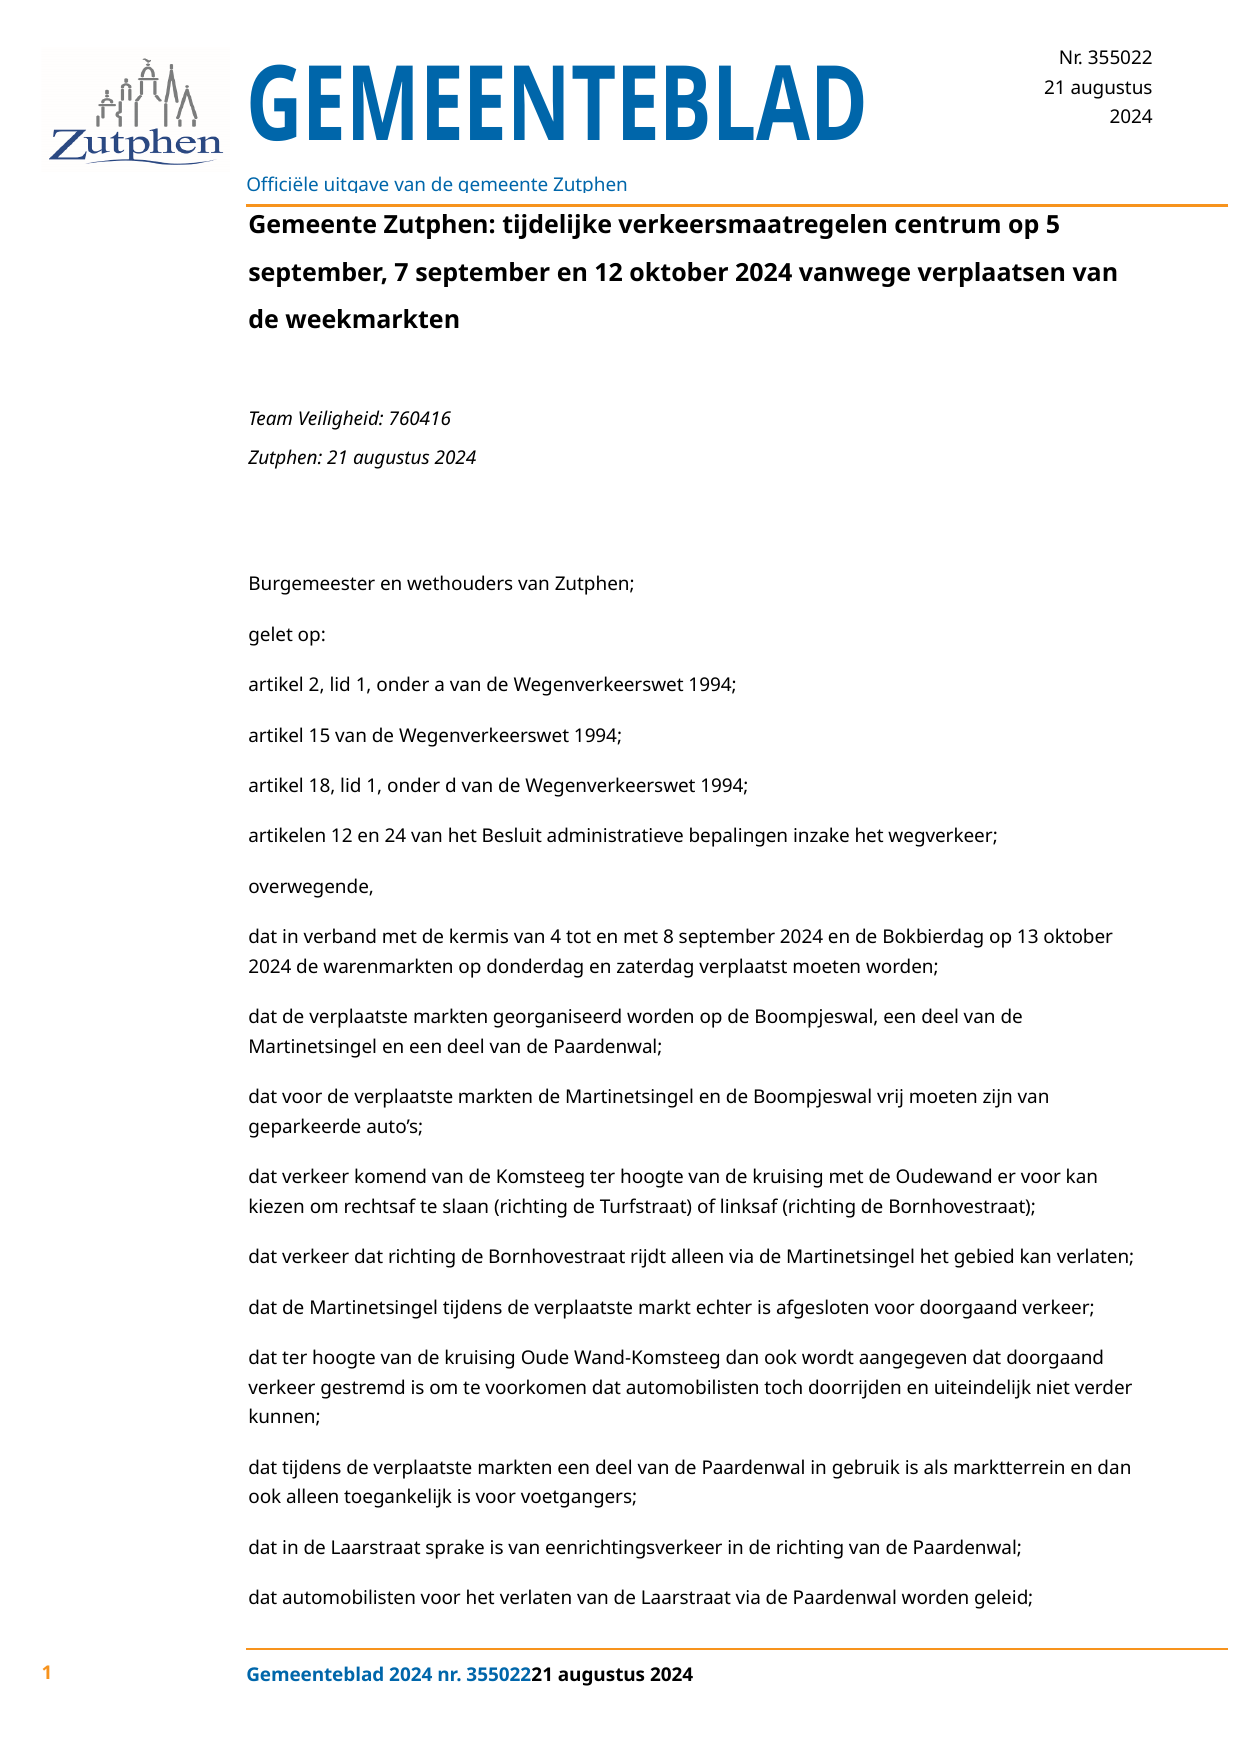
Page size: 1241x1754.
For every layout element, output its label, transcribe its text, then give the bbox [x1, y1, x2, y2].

text dat automobilisten voor het verlaten van de Laarstraat via de Paardenwal worden geleid; [248, 1584, 1152, 1610]
picture [41, 47, 231, 172]
text gelet op: [248, 621, 1152, 647]
text dat verkeer komend van de Komsteeg ter hoogte van de kruising met de Oudewand er voor kan kiezen om rechtsaf te slaan (richting de Turfstraat) of linksaf (richting de Bornhovestraat); [248, 1163, 1152, 1219]
text artikel 2, lid 1, onder a van de Wegenverkeerswet 1994; [248, 671, 1152, 697]
text dat in de Laarstraat sprake is van eenrichtingsverkeer in de richting van de Paardenwal; [248, 1534, 1152, 1560]
text dat de verplaatste markten georganiseerd worden op de Boompjeswal, een deel van de Martinetsingel en een deel van de Paardenwal; [248, 1003, 1152, 1059]
text dat de Martinetsingel tijdens de verplaatste markt echter is afgesloten voor doorgaand verkeer; [248, 1294, 1152, 1320]
text Zutphen: 21 augustus 2024 [248, 444, 1152, 470]
text dat verkeer dat richting de Bornhovestraat rijdt alleen via de Martinetsingel het gebied kan verlaten; [248, 1243, 1152, 1269]
text artikel 15 van de Wegenverkeerswet 1994; [248, 722, 1152, 748]
text dat ter hoogte van de kruising Oude Wand-Komsteeg dan ook wordt aangegeven dat doorgaand verkeer gestremd is om te voorkomen dat automobilisten toch doorrijden en uiteindelijk niet verder kunnen; [248, 1344, 1152, 1429]
text dat tijdens de verplaatste markten een deel van de Paardenwal in gebruik is als marktterrein en dan ook alleen toegankelijk is voor voetgangers; [248, 1454, 1152, 1509]
text artikel 18, lid 1, onder d van de Wegenverkeerswet 1994; [248, 772, 1152, 798]
text dat voor de verplaatste markten de Martinetsingel en de Boompjeswal vrij moeten zijn van geparkeerde auto’s; [248, 1083, 1152, 1139]
text Gemeente Zutphen: tijdelijke verkeersmaatregelen centrum op 5 september, 7 september en 12 oktober 2024 vanwege verplaatsen van de weekmarkten [248, 207, 1152, 336]
text Team Veiligheid: 760416 [248, 405, 1152, 431]
text overwegende, [248, 873, 1152, 899]
text Burgemeester en wethouders van Zutphen; [248, 571, 1152, 596]
text dat in verband met de kermis van 4 tot en met 8 september 2024 en de Bokbierdag op 13 oktober 2024 de warenmarkten op donderdag en zaterdag verplaatst moeten worden; [248, 923, 1152, 979]
text artikelen 12 en 24 van het Besluit administratieve bepalingen inzake het wegverkeer; [248, 823, 1152, 848]
